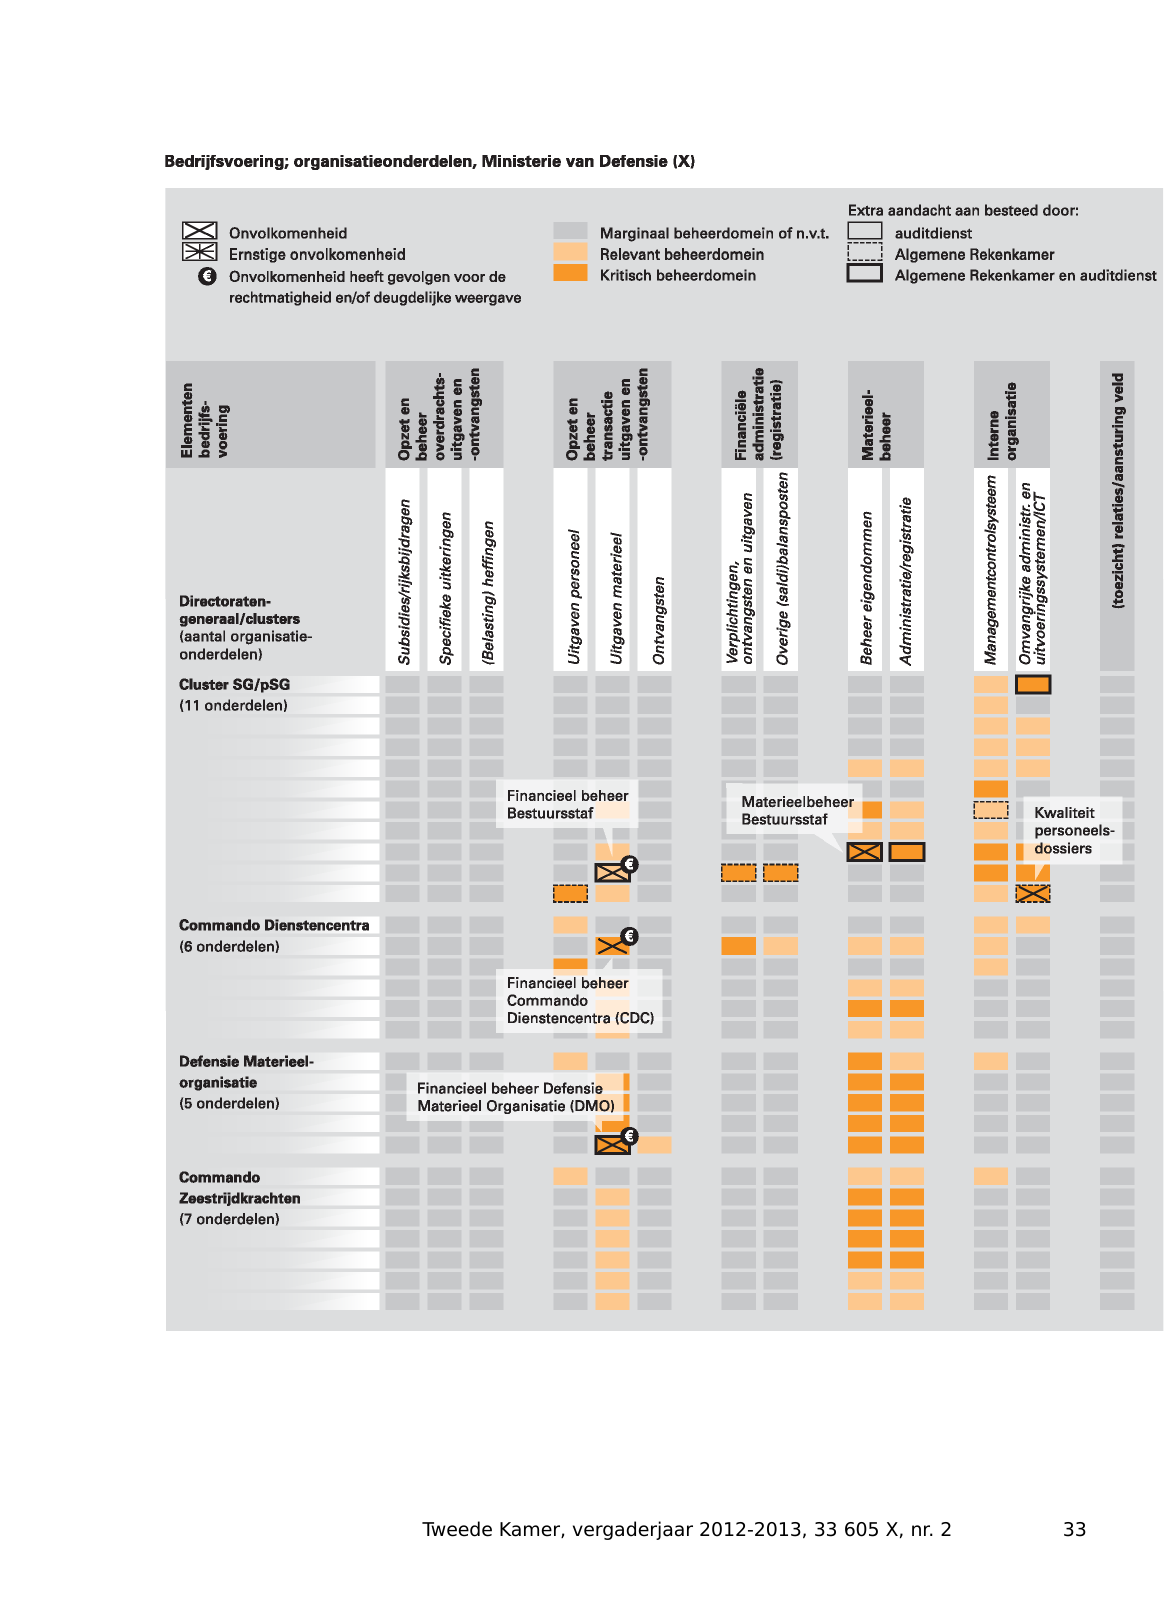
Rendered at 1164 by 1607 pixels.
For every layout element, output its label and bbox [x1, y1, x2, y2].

picture [165, 155, 1164, 1331]
